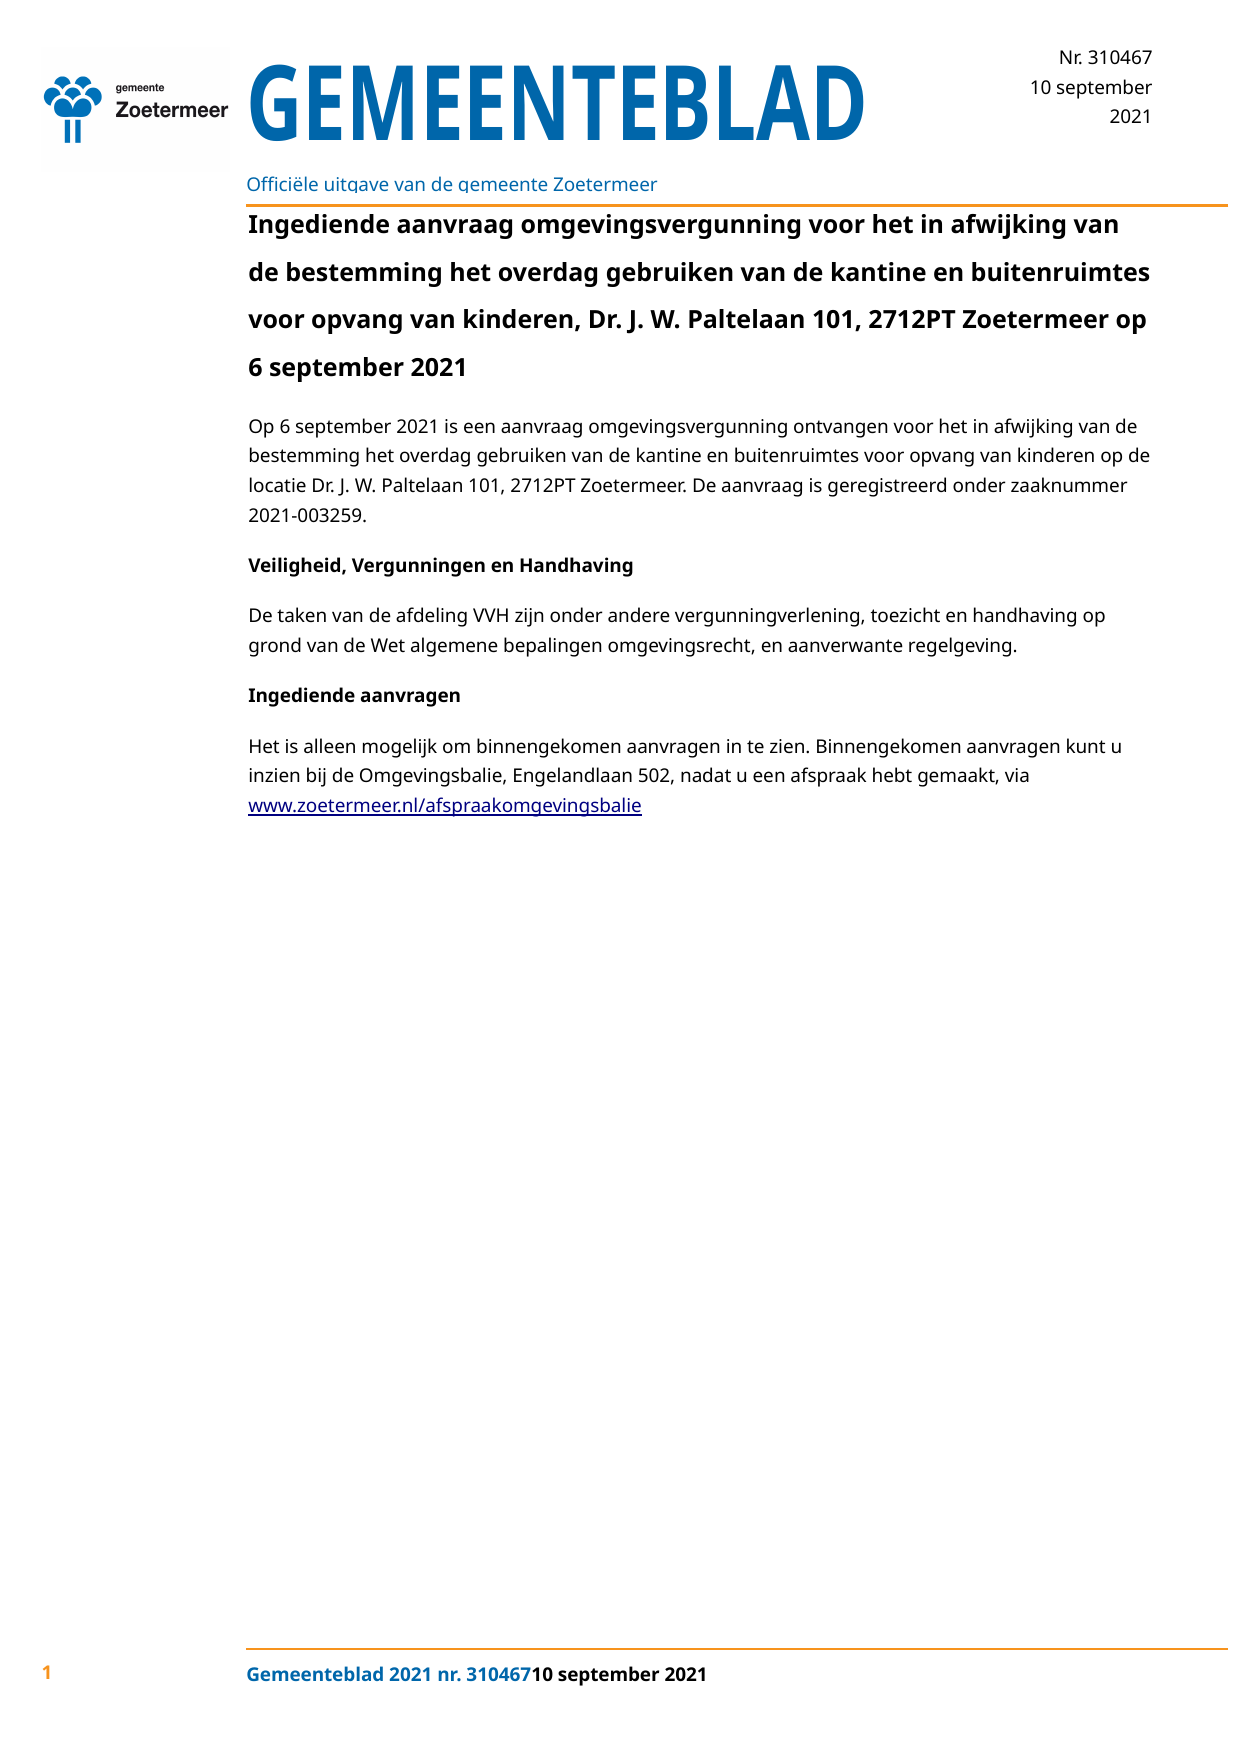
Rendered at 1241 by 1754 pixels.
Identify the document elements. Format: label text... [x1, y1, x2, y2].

text Ingediende aanvraag omgevingsvergunning voor het in afwijking van de bestemming het overdag gebruiken van de kantine en buitenruimtes voor opvang van kinderen, Dr. J. W. Paltelaan 101, 2712PT Zoetermeer op 6 september 2021 [248, 207, 1152, 384]
text Ingediende aanvragen [248, 683, 1152, 708]
text Veiligheid, Vergunningen en Handhaving [248, 552, 1152, 578]
picture [41, 47, 231, 172]
text Op 6 september 2021 is een aanvraag omgevingsvergunning ontvangen voor het in afwijking van de bestemming het overdag gebruiken van de kantine en buitenruimtes voor opvang van kinderen op de locatie Dr. J. W. Paltelaan 101, 2712PT Zoetermeer. De aanvraag is geregistreerd onder zaaknummer 2021-003259. [248, 413, 1152, 528]
text Het is alleen mogelijk om binnengekomen aanvragen in te zien. Binnengekomen aanvragen kunt u inzien bij de Omgevingsbalie, Engelandlaan 502, nadat u een afspraak hebt gemaakt, via www.zoetermeer.nl/afspraakomgevingsbalie [248, 733, 1152, 818]
text De taken van de afdeling VVH zijn onder andere vergunningverlening, toezicht en handhaving op grond van de Wet algemene bepalingen omgevingsrecht, en aanverwante regelgeving. [248, 603, 1152, 658]
